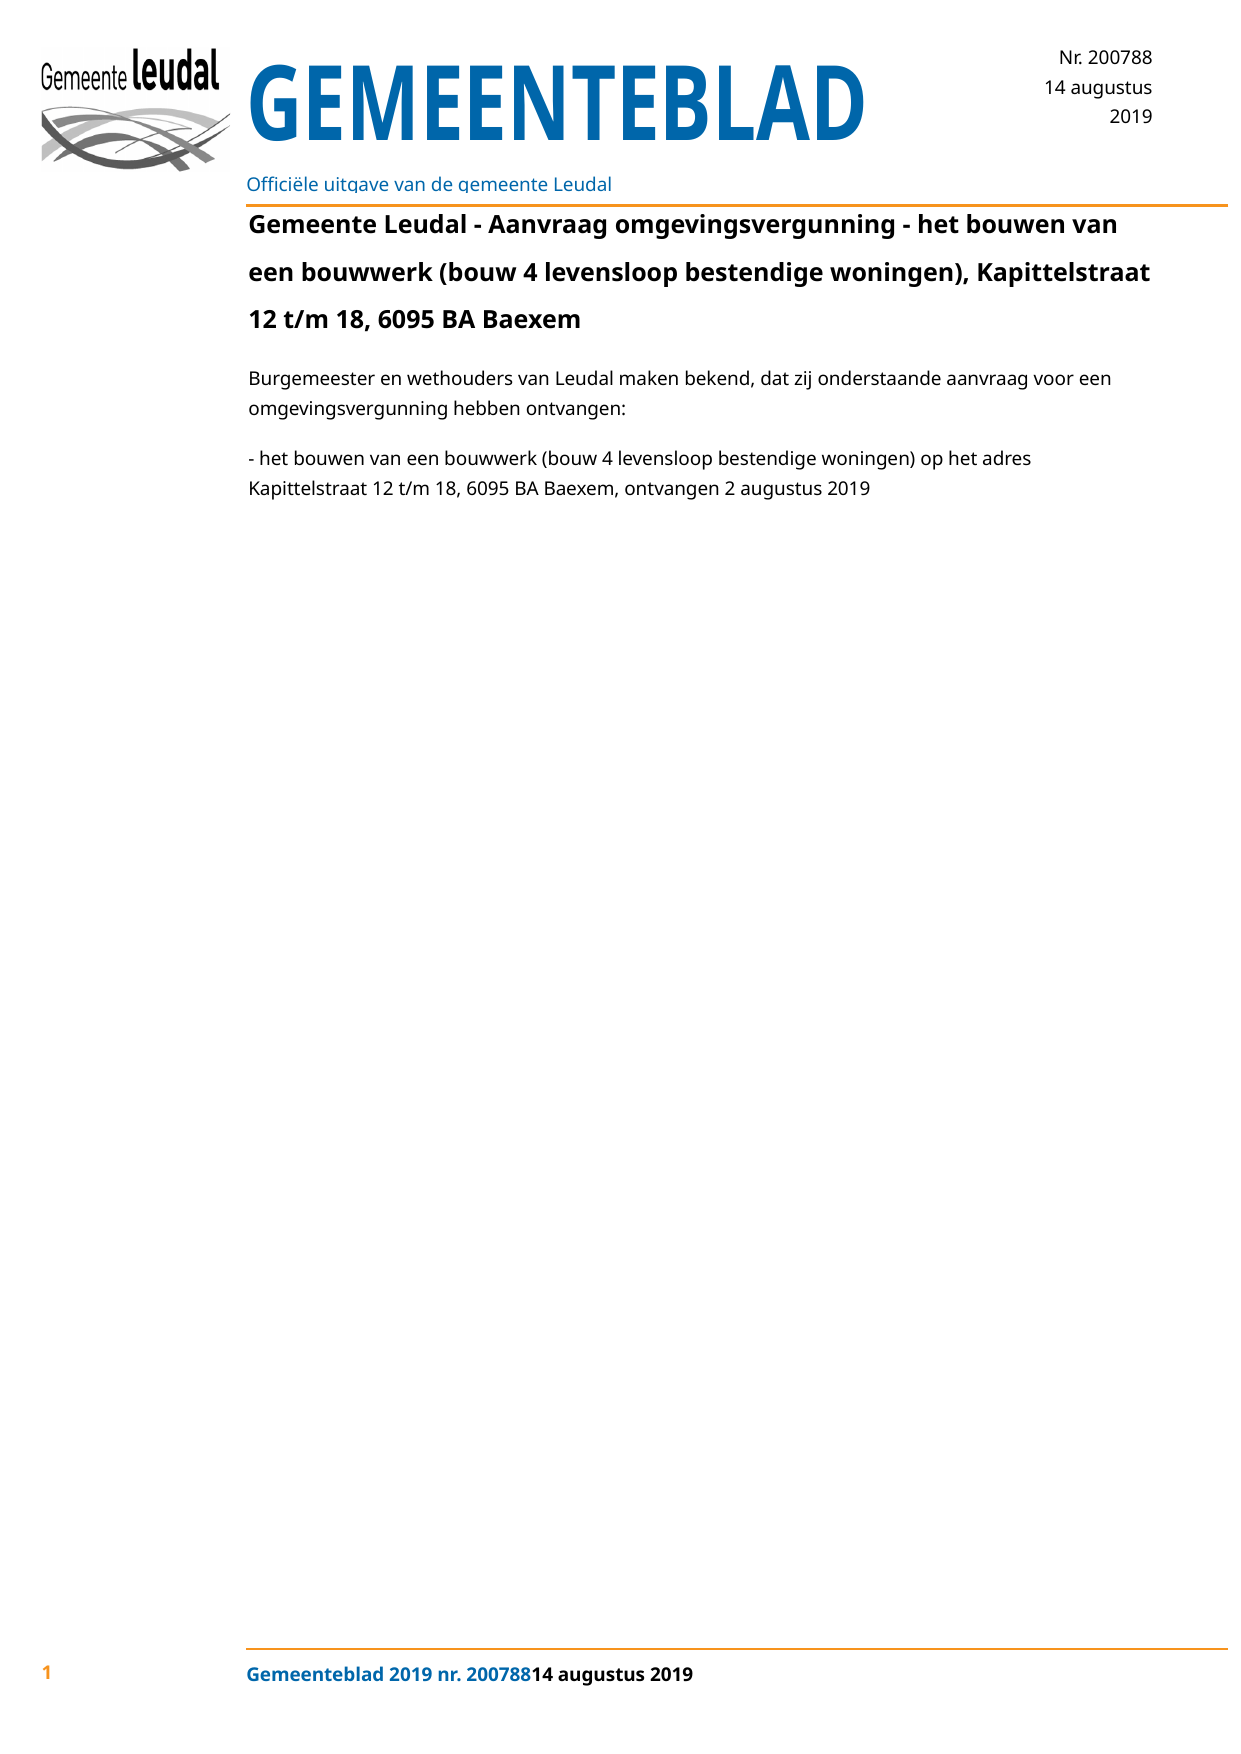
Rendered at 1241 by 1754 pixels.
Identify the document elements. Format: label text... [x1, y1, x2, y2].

picture [41, 47, 231, 172]
text Gemeente Leudal - Aanvraag omgevingsvergunning - het bouwen van een bouwwerk (bouw 4 levensloop bestendige woningen), Kapittelstraat 12 t/m 18, 6095 BA Baexem [248, 207, 1152, 336]
text Burgemeester en wethouders van Leudal maken bekend, dat zij onderstaande aanvraag voor een omgevingsvergunning hebben ontvangen: [248, 366, 1152, 421]
text - het bouwen van een bouwwerk (bouw 4 levensloop bestendige woningen) op het adres Kapittelstraat 12 t/m 18, 6095 BA Baexem, ontvangen 2 augustus 2019 [248, 446, 1152, 501]
